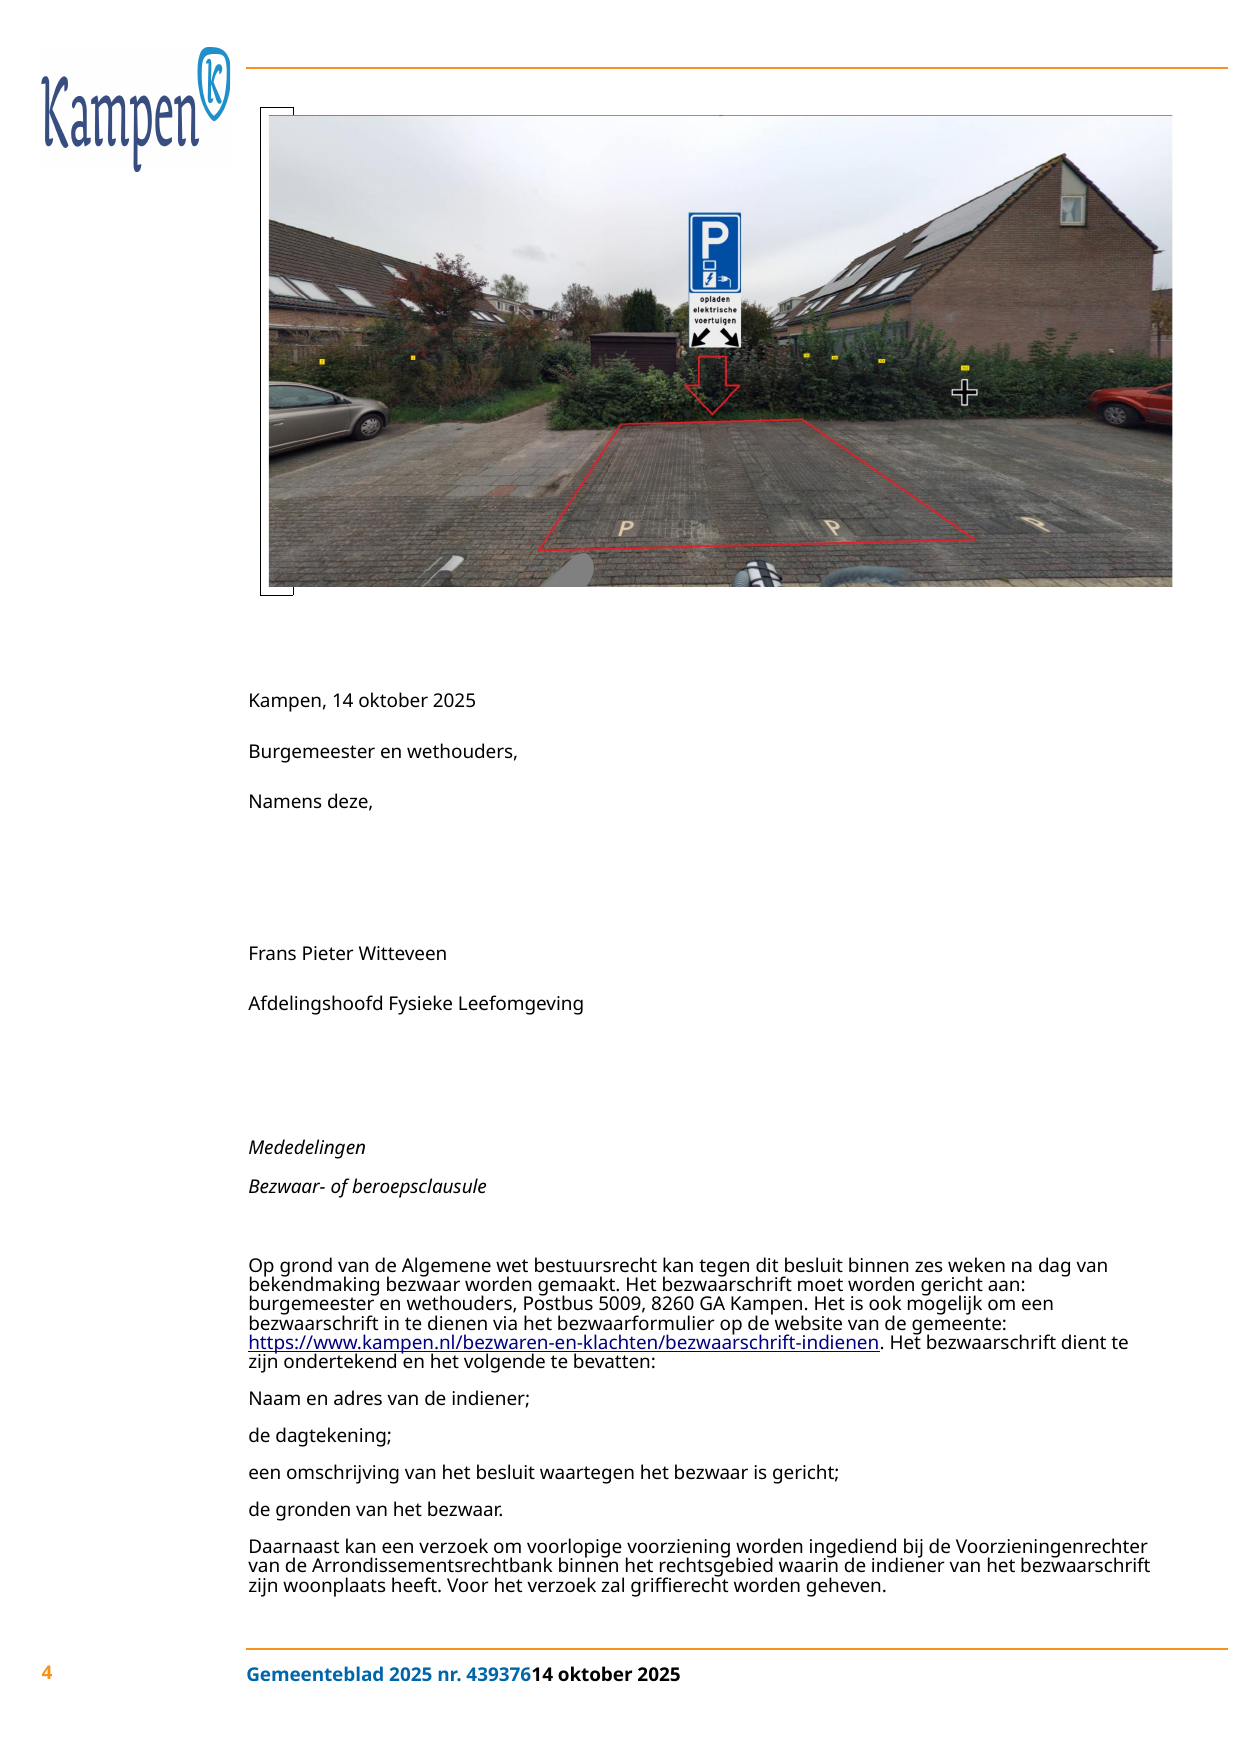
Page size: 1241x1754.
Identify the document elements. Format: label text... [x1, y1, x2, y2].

picture [268, 115, 1173, 587]
text Kampen, 14 oktober 2025 [248, 688, 1152, 713]
text de dagtekening; [248, 1427, 1152, 1446]
picture [41, 47, 231, 172]
text de gronden van het bezwaar. [248, 1501, 1152, 1520]
text Daarnaast kan een verzoek om voorlopige voorziening worden ingediend bij de Voorzieningenrechter van de Arrondissementsrechtbank binnen het rechtsgebied waarin de indiener van het bezwaarschrift zijn woonplaats heeft. Voor het verzoek zal griffierecht worden geheven. [248, 1538, 1152, 1596]
text Frans Pieter Witteveen [248, 940, 1152, 966]
text Op grond van de Algemene wet bestuursrecht kan tegen dit besluit binnen zes weken na dag van bekendmaking bezwaar worden gemaakt. Het bezwaarschrift moet worden gericht aan: burgemeester en wethouders, Postbus 5009, 8260 GA Kampen. Het is ook mogelijk om een bezwaarschrift in te dienen via het bezwaarformulier op de website van de gemeente: https://www.kampen.nl/bezwaren-en-klachten/bezwaarschrift-indienen. Het bezwaarschrift dient te zijn ondertekend en het volgende te bevatten: [248, 1257, 1152, 1372]
text een omschrijving van het besluit waartegen het bezwaar is gericht; [248, 1464, 1152, 1483]
text Afdelingshoofd Fysieke Leefomgeving [248, 990, 1152, 1016]
text Namens deze, [248, 788, 1152, 814]
text Burgemeester en wethouders, [248, 738, 1152, 764]
text Mededelingen [248, 1134, 1152, 1160]
text Naam en adres van de indiener; [248, 1390, 1152, 1409]
text Bezwaar- of beroepsclausule [248, 1173, 1152, 1199]
